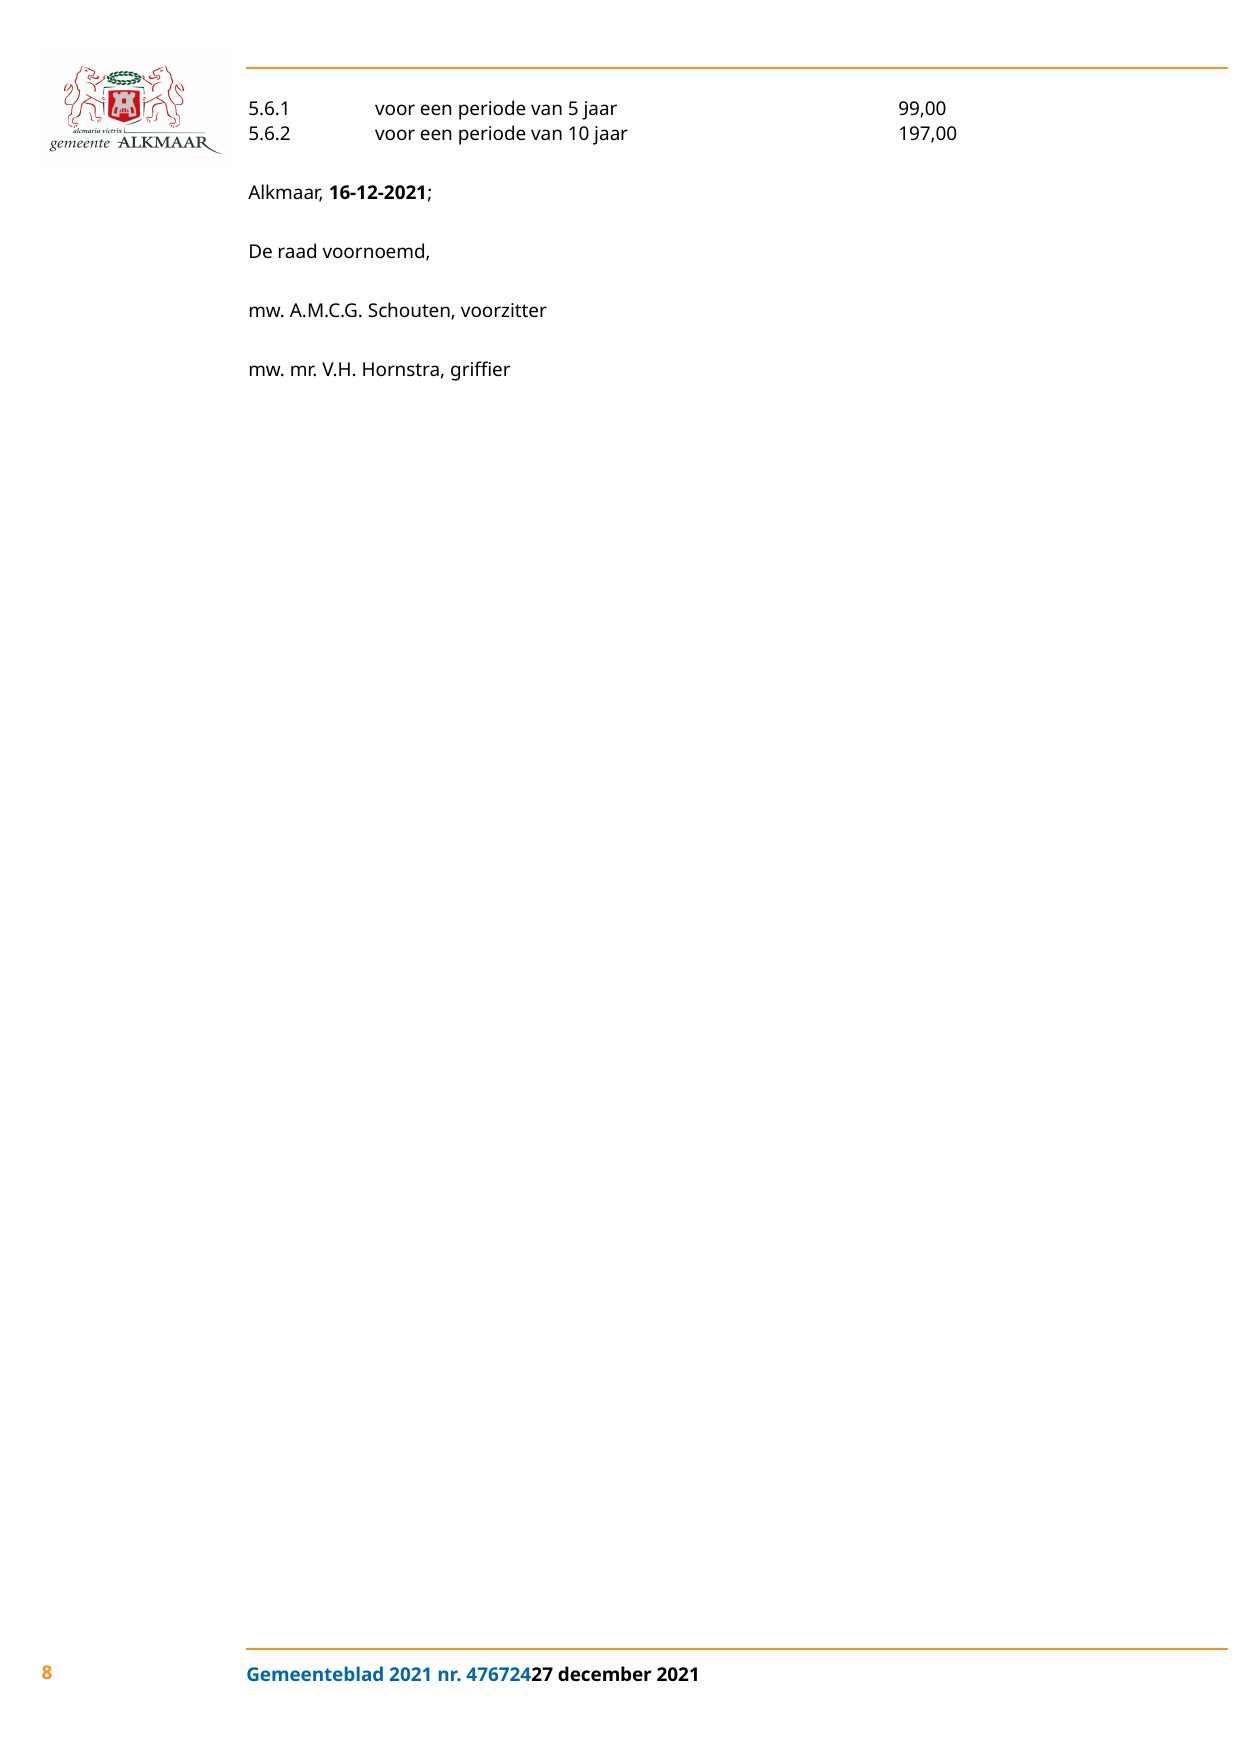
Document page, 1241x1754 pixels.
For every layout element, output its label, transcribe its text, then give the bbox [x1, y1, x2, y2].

table_cell voor een periode van 5 jaar [375, 95, 898, 121]
picture [41, 47, 231, 172]
table_cell voor een periode van 10 jaar [375, 121, 898, 146]
text mw. A.M.C.G. Schouten, voorzitter [248, 297, 1152, 323]
table_cell 197,00 [898, 121, 1152, 146]
table_cell 5.6.2 [248, 121, 375, 146]
text Alkmaar, 16-12-2021; [248, 179, 1152, 205]
text De raad voornoemd, [248, 238, 1152, 264]
table_cell 99,00 [898, 95, 1152, 121]
text mw. mr. V.H. Hornstra, griffier [248, 357, 1152, 382]
table_cell 5.6.1 [248, 95, 375, 121]
